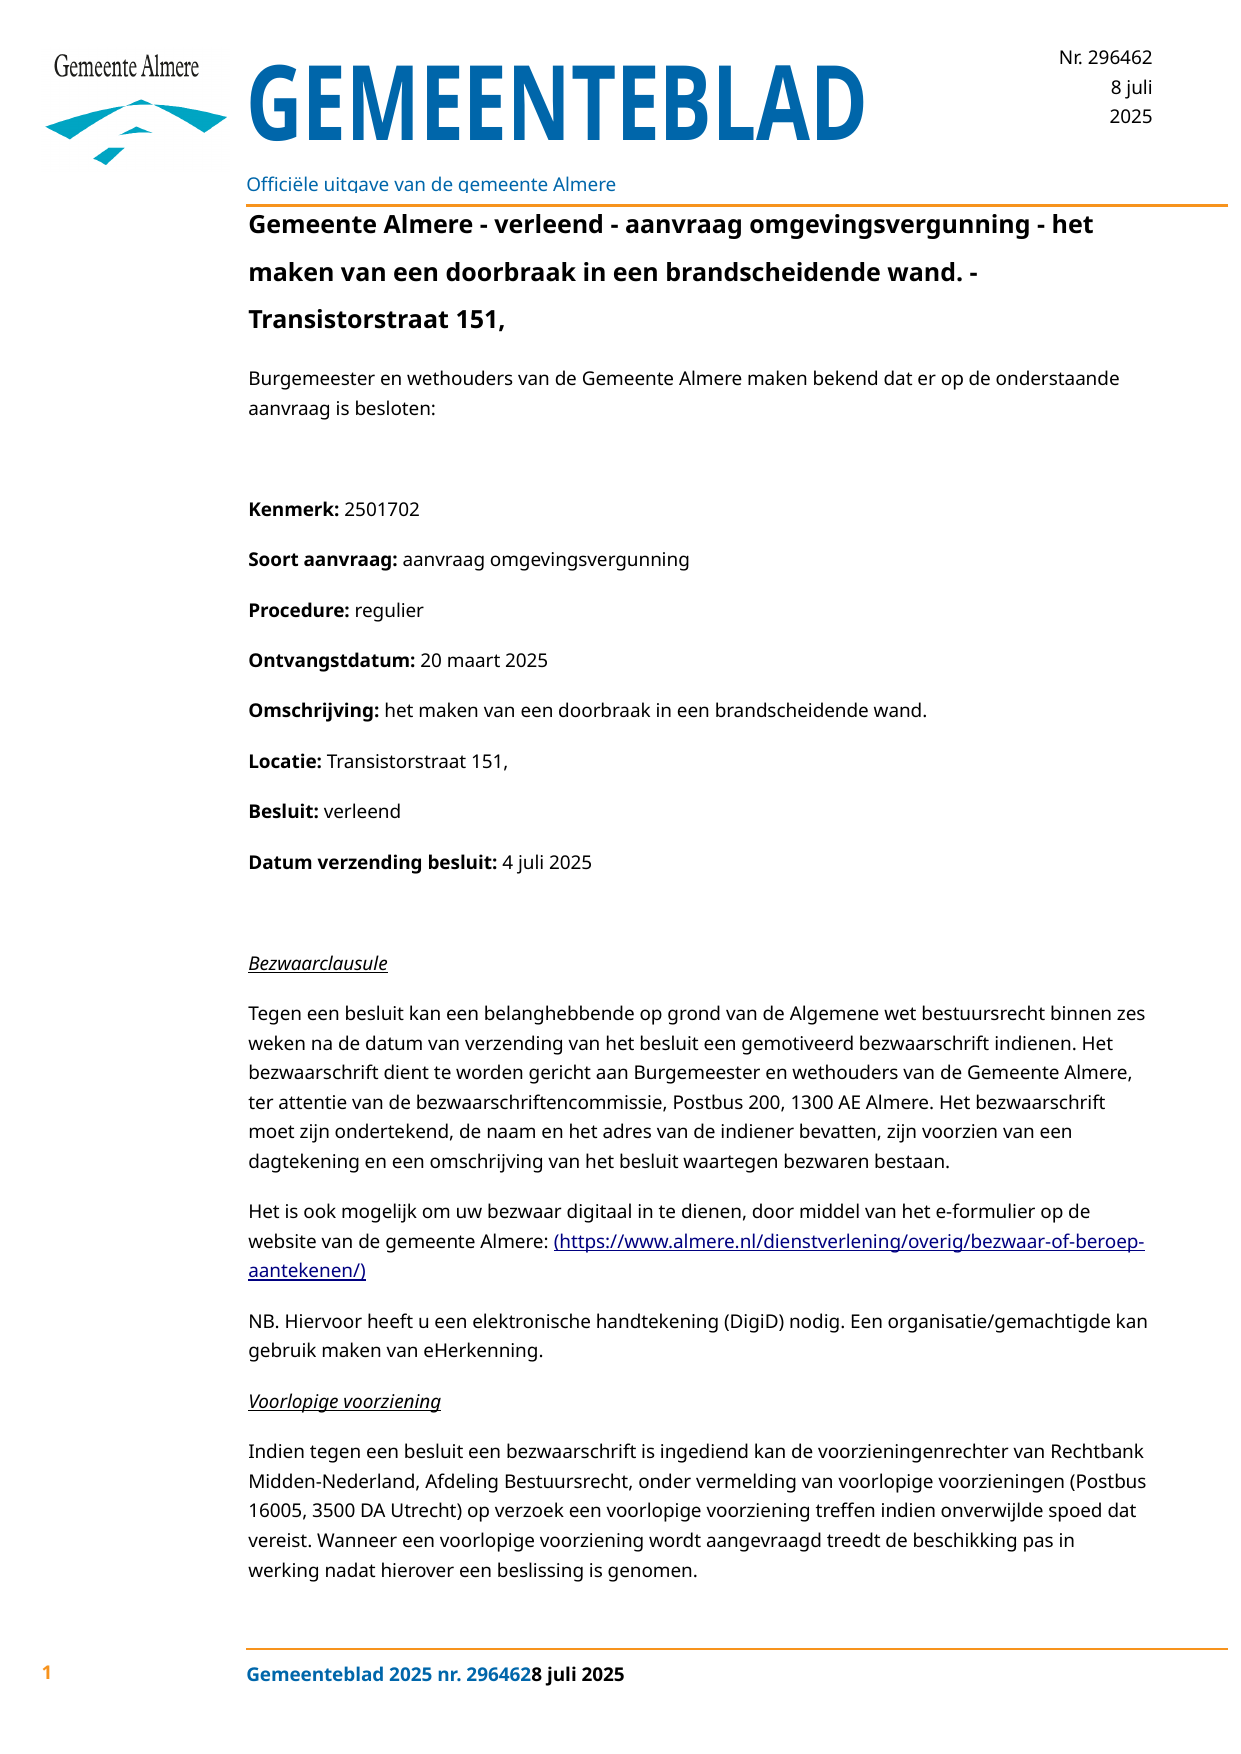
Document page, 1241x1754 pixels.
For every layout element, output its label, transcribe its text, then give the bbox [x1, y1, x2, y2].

text Ontvangstdatum: 20 maart 2025 [248, 647, 1152, 673]
text Gemeente Almere - verleend - aanvraag omgevingsvergunning - het maken van een doorbraak in een brandscheidende wand. - Transistorstraat 151, [248, 207, 1152, 336]
text NB. Hiervoor heeft u een elektronische handtekening (DigiD) nodig. Een organisatie/gemachtigde kan gebruik maken van eHerkenning. [248, 1308, 1152, 1363]
text Kenmerk: 2501702 [248, 496, 1152, 522]
text Het is ook mogelijk om uw bezwaar digitaal in te dienen, door middel van het e-formulier op de website van de gemeente Almere: (https://www.almere.nl/dienstverlening/overig/bezwaar-of-beroep-aantekenen/) [248, 1198, 1152, 1283]
text Locatie: Transistorstraat 151, [248, 748, 1152, 774]
text Besluit: verleend [248, 798, 1152, 824]
text Tegen een besluit kan een belanghebbende op grond van de Algemene wet bestuursrecht binnen zes weken na de datum van verzending van het besluit een gemotiveerd bezwaarschrift indienen. Het bezwaarschrift dient te worden gericht aan Burgemeester en wethouders van de Gemeente Almere, ter attentie van de bezwaarschriftencommissie, Postbus 200, 1300 AE Almere. Het bezwaarschrift moet zijn ondertekend, de naam en het adres van de indiener bevatten, zijn voorzien van een dagtekening en een omschrijving van het besluit waartegen bezwaren bestaan. [248, 1000, 1152, 1174]
text Indien tegen een besluit een bezwaarschrift is ingediend kan de voorzieningenrechter van Rechtbank Midden-Nederland, Afdeling Bestuursrecht, onder vermelding van voorlopige voorzieningen (Postbus 16005, 3500 DA Utrecht) op verzoek een voorlopige voorziening treffen indien onverwijlde spoed dat vereist. Wanneer een voorlopige voorziening wordt aangevraagd treedt de beschikking pas in werking nadat hierover een beslissing is genomen. [248, 1438, 1152, 1582]
text Omschrijving: het maken van een doorbraak in een brandscheidende wand. [248, 698, 1152, 723]
text Datum verzending besluit: 4 juli 2025 [248, 849, 1152, 874]
text Procedure: regulier [248, 597, 1152, 622]
text Bezwaarclausule [248, 950, 1152, 975]
text Voorlopige voorziening [248, 1388, 1152, 1414]
text Burgemeester en wethouders van de Gemeente Almere maken bekend dat er op de onderstaande aanvraag is besloten: [248, 366, 1152, 421]
picture [41, 47, 231, 172]
text Soort aanvraag: aanvraag omgevingsvergunning [248, 546, 1152, 572]
